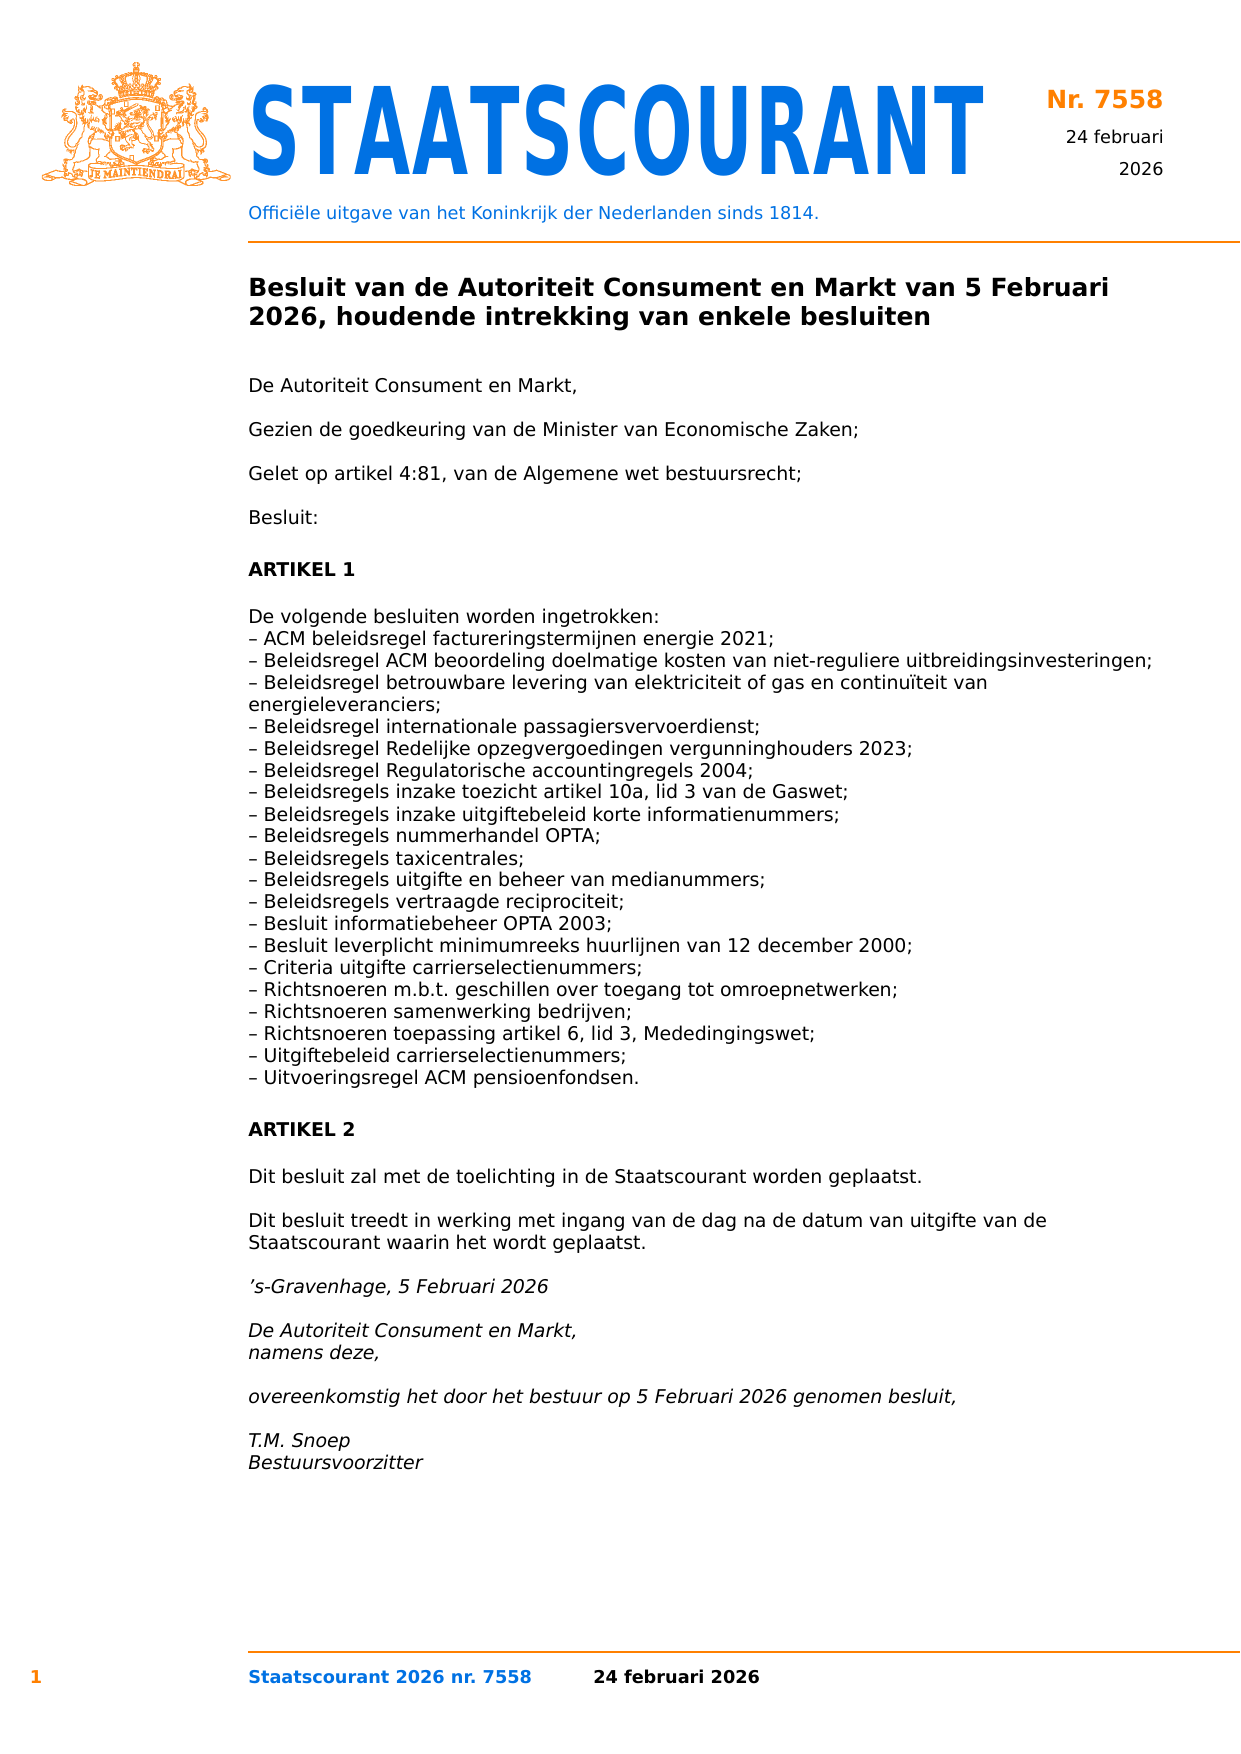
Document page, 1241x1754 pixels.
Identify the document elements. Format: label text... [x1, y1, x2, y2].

text Dit besluit treedt in werking met ingang van de dag na de datum van uitgifte van de Staatscourant waarin het wordt geplaatst. [248, 1210, 1163, 1254]
picture [41, 62, 231, 186]
text – Beleidsregels taxicentrales; [248, 847, 1163, 869]
text – Richtsnoeren samenwerking bedrijven; [248, 1001, 1163, 1023]
text – Criteria uitgifte carrierselectienummers; [248, 957, 1163, 979]
text – Besluit leverplicht minimumreeks huurlijnen van 12 december 2000; [248, 935, 1163, 957]
text Gezien de goedkeuring van de Minister van Economische Zaken; [248, 419, 1163, 441]
text – Richtsnoeren m.b.t. geschillen over toegang tot omroepnetwerken; [248, 979, 1163, 1001]
text – Uitvoeringsregel ACM pensioenfondsen. [248, 1067, 1163, 1089]
text – Richtsnoeren toepassing artikel 6, lid 3, Mededingingswet; [248, 1023, 1163, 1045]
text – Beleidsregel ACM beoordeling doelmatige kosten van niet-reguliere uitbreidingsinvesteringen; [248, 649, 1163, 672]
subtitle ARTIKEL 1 [248, 559, 1163, 581]
text – Beleidsregel Regulatorische accountingregels 2004; [248, 759, 1163, 781]
subtitle ARTIKEL 2 [248, 1119, 1163, 1141]
text – Beleidsregels inzake uitgiftebeleid korte informatienummers; [248, 803, 1163, 825]
text Dit besluit zal met de toelichting in de Staatscourant worden geplaatst. [248, 1166, 1163, 1188]
table_header [25, 62, 248, 241]
text – Beleidsregels nummerhandel OPTA; [248, 825, 1163, 847]
text – Beleidsregels vertraagde reciprociteit; [248, 891, 1163, 913]
subtitle Besluit van de Autoriteit Consument en Markt van 5 Februari 2026, houdende intrekking van enkele besluiten [248, 273, 1163, 331]
text – Beleidsregel Redelijke opzegvergoedingen vergunninghouders 2023; [248, 737, 1163, 759]
text – Beleidsregel betrouwbare levering van elektriciteit of gas en continuïteit van energieleveranciers; [248, 672, 1163, 716]
text – Beleidsregel internationale passagiersvervoerdienst; [248, 716, 1163, 737]
table_cell 2026 [998, 153, 1240, 203]
text – Besluit informatiebeheer OPTA 2003; [248, 913, 1163, 935]
table_cell Officiële uitgave van het Koninkrijk der Nederlanden sinds 1814. [248, 203, 1240, 241]
text De Autoriteit Consument en Markt, namens deze, overeenkomstig het door het bestuur op 5 Februari 2026 genomen besluit, T.M. Snoep Bestuursvoorzitter [248, 1320, 1163, 1473]
text De volgende besluiten worden ingetrokken: [248, 606, 1163, 628]
text ’s-Gravenhage, 5 Februari 2026 [248, 1276, 1163, 1298]
text – Beleidsregels uitgifte en beheer van medianummers; [248, 869, 1163, 891]
text Besluit: [248, 507, 1163, 529]
text Gelet op artikel 4:81, van de Algemene wet bestuursrecht; [248, 463, 1163, 485]
table_cell 24 februari [998, 121, 1240, 153]
text – ACM beleidsregel factureringstermijnen energie 2021; [248, 628, 1163, 649]
table_header Nr. 7558 [998, 62, 1240, 121]
text – Uitgiftebeleid carrierselectienummers; [248, 1045, 1163, 1067]
text – Beleidsregels inzake toezicht artikel 10a, lid 3 van de Gaswet; [248, 781, 1163, 803]
table_header STAATSCOURANT [248, 62, 998, 203]
text De Autoriteit Consument en Markt, [248, 375, 1163, 397]
